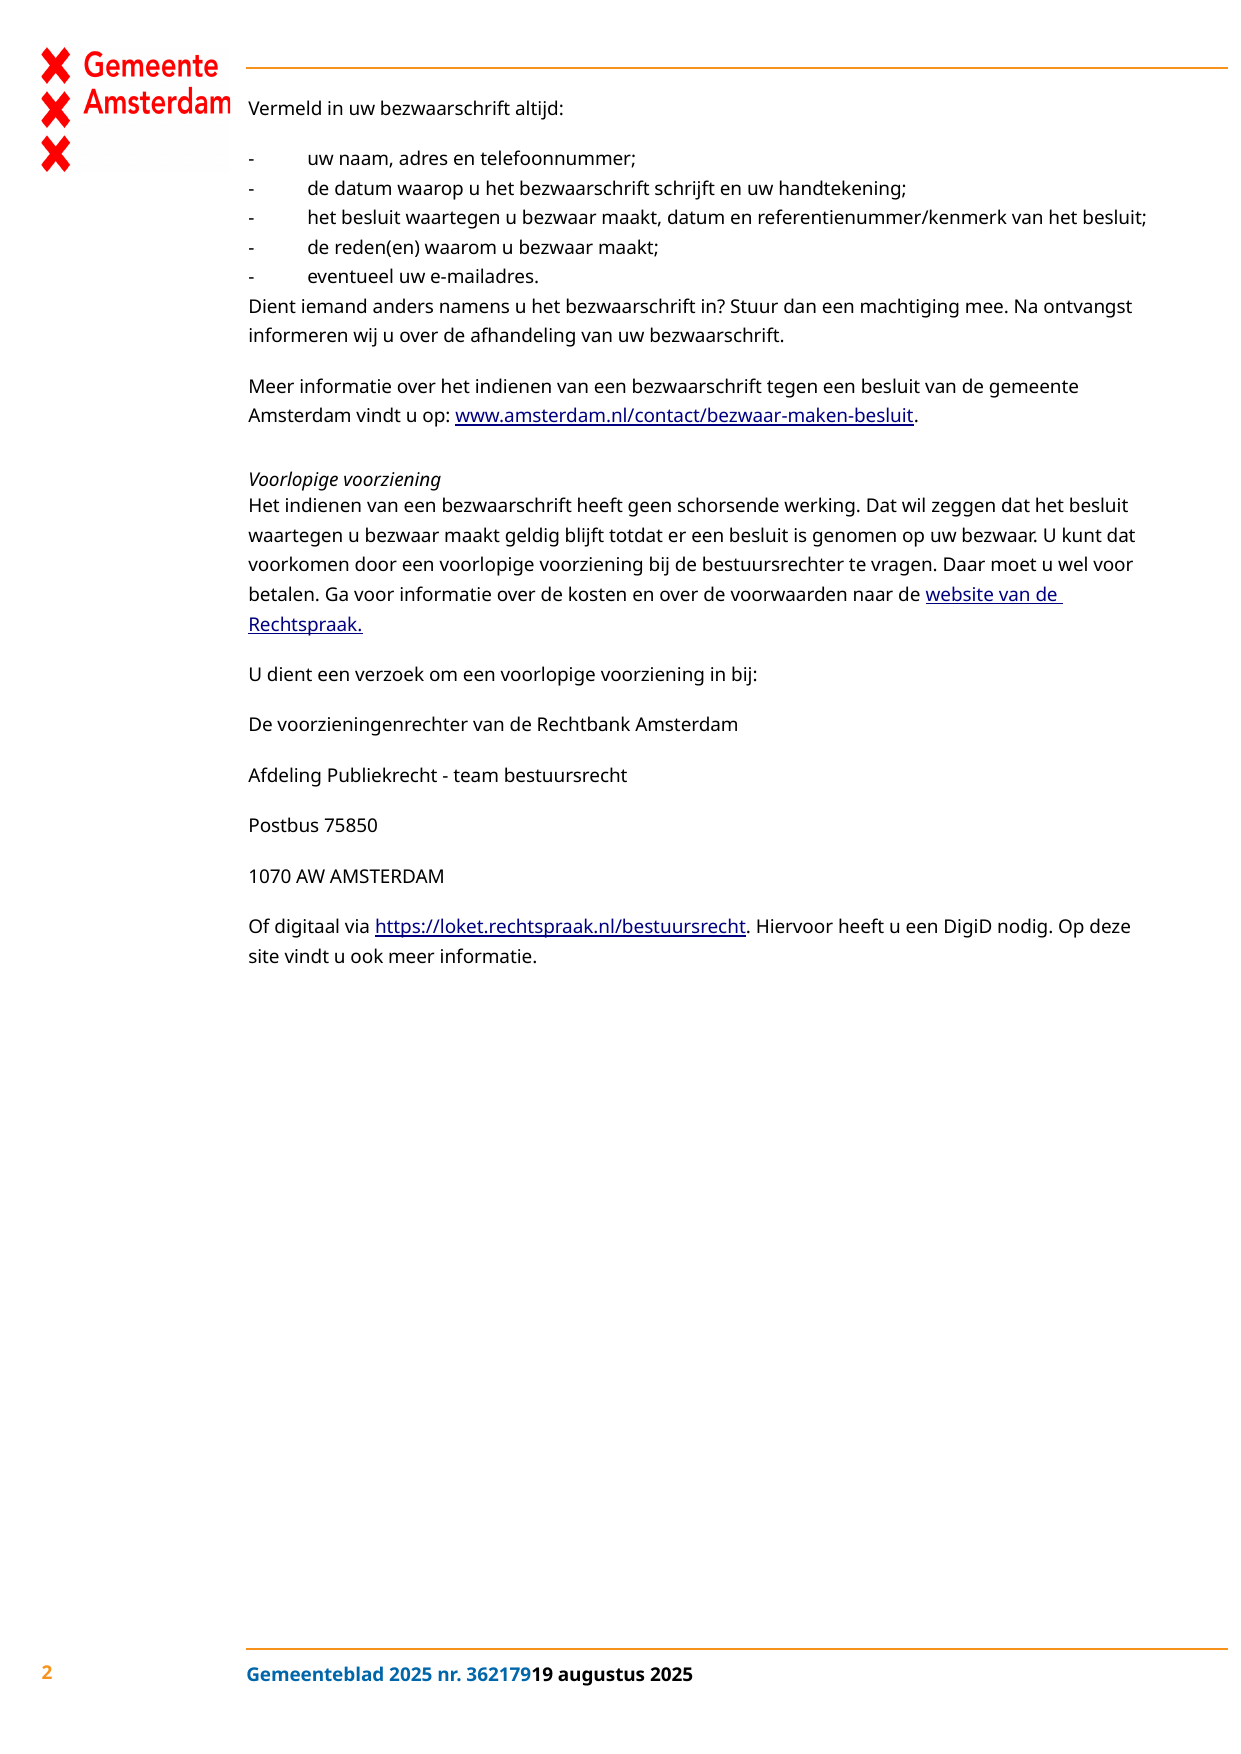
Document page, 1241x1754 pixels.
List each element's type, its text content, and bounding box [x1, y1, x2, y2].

text Of digitaal via https://loket.rechtspraak.nl/bestuursrecht. Hiervoor heeft u een DigiD nodig. Op deze site vindt u ook meer informatie. [248, 913, 1152, 968]
text Afdeling Publiekrecht - team bestuursrecht [248, 762, 1152, 788]
text Meer informatie over het indienen van een bezwaarschrift tegen een besluit van de gemeente Amsterdam vindt u op: www.amsterdam.nl/contact/bezwaar-maken-besluit. [248, 373, 1152, 428]
text Postbus 75850 [248, 812, 1152, 838]
text 1070 AW AMSTERDAM [248, 863, 1152, 888]
text Dient iemand anders namens u het bezwaarschrift in? Stuur dan een machtiging mee. Na ontvangst informeren wij u over de afhandeling van uw bezwaarschrift. [248, 293, 1152, 348]
list de datum waarop u het bezwaarschrift schrijft en uw handtekening; [248, 175, 1152, 201]
text Het indienen van een bezwaarschrift heeft geen schorsende werking. Dat wil zeggen dat het besluit waartegen u bezwaar maakt geldig blijft totdat er een besluit is genomen op uw bezwaar. U kunt dat voorkomen door een voorlopige voorziening bij de bestuursrechter te vragen. Daar moet u wel voor betalen. Ga voor informatie over de kosten en over de voorwaarden naar de website van de Rechtspraak. [248, 492, 1152, 636]
text Vermeld in uw bezwaarschrift altijd: [248, 95, 1152, 121]
list eventueel uw e-mailadres. [248, 263, 1152, 289]
list de reden(en) waarom u bezwaar maakt; [248, 234, 1152, 260]
text Voorlopige voorziening [248, 467, 1152, 492]
list uw naam, adres en telefoonnummer; [248, 145, 1152, 171]
text U dient een verzoek om een voorlopige voorziening in bij: [248, 661, 1152, 687]
picture [41, 47, 231, 172]
text De voorzieningenrechter van de Rechtbank Amsterdam [248, 712, 1152, 737]
list het besluit waartegen u bezwaar maakt, datum en referentienummer/kenmerk van het besluit; [248, 204, 1152, 230]
